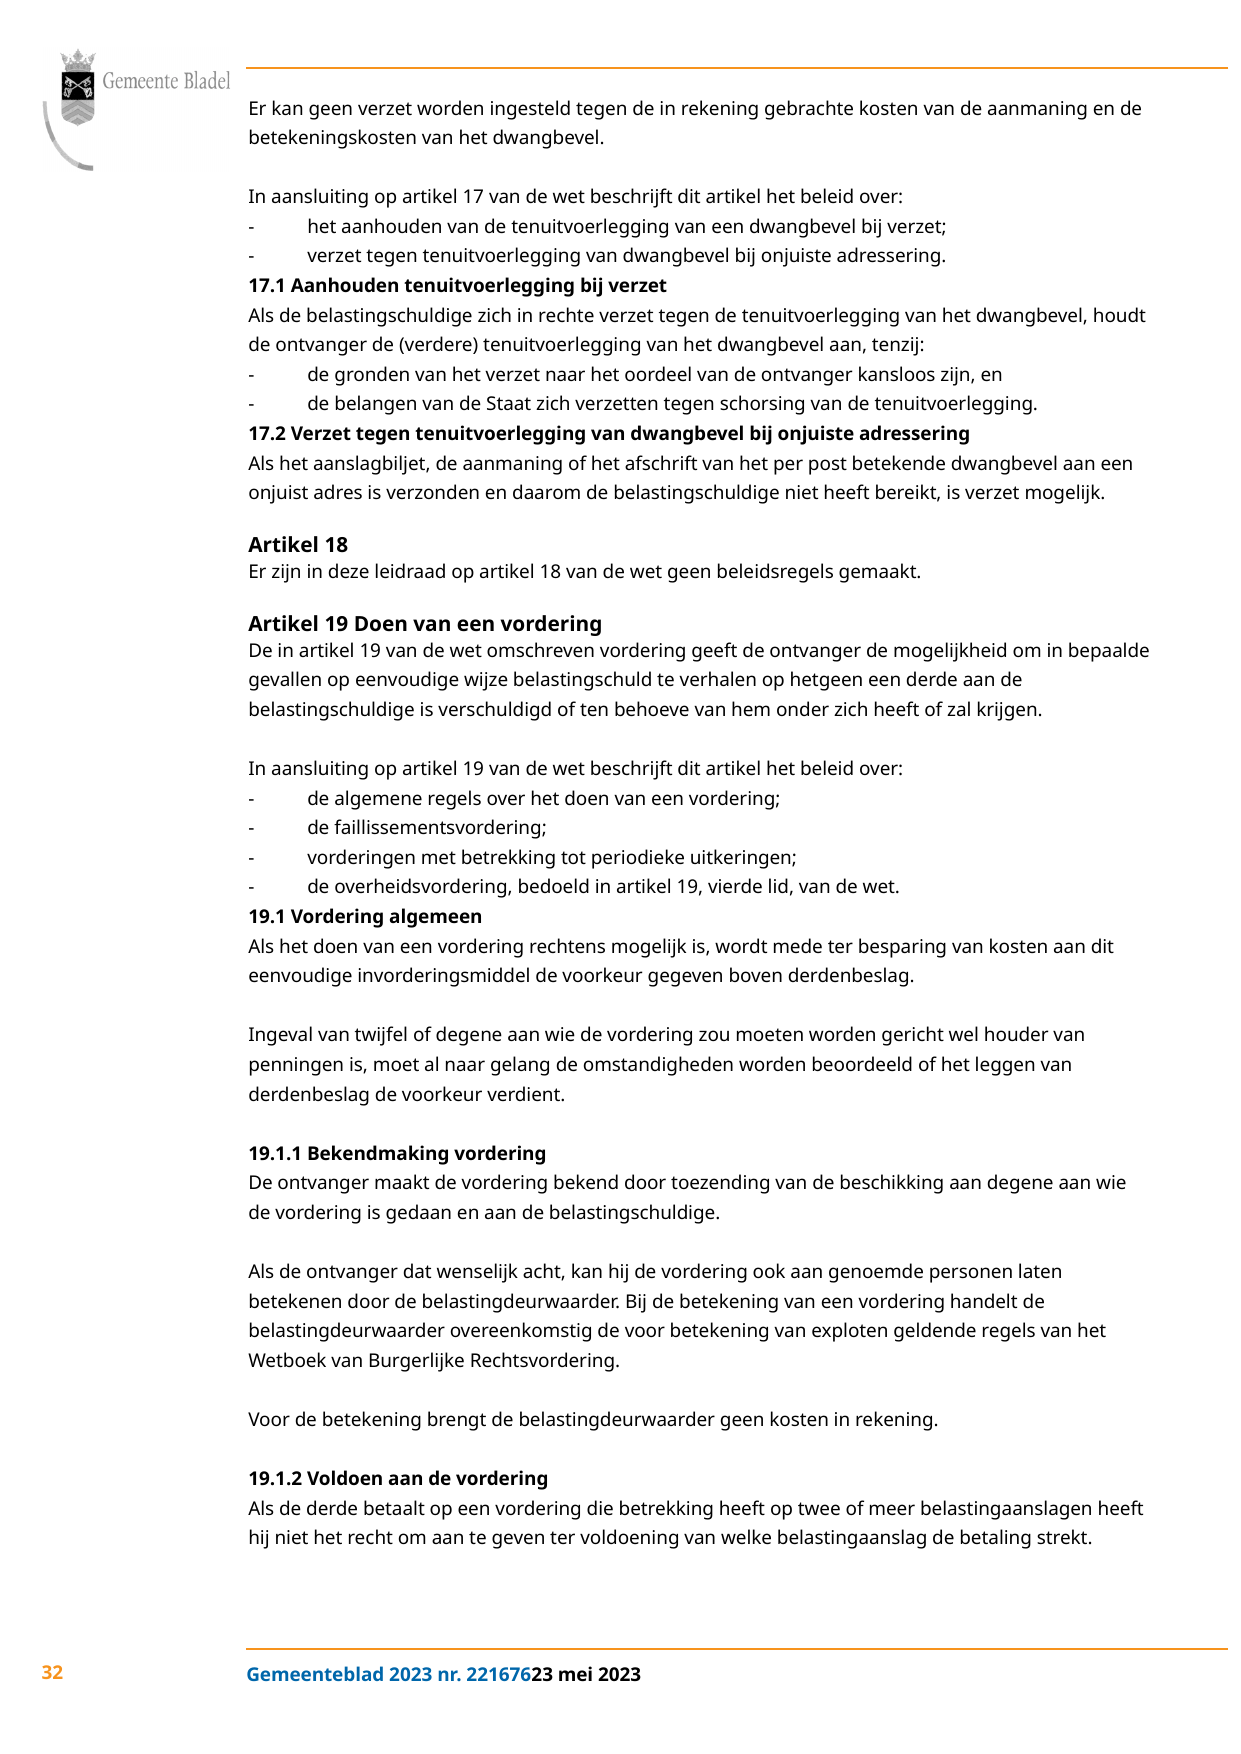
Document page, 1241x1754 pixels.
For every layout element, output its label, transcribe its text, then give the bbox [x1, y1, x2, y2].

text Artikel 19 Doen van een vordering [248, 609, 1152, 637]
text Als het doen van een vordering rechtens mogelijk is, wordt mede ter besparing van kosten aan dit eenvoudige invorderingsmiddel de voorkeur gegeven boven derdenbeslag. [248, 933, 1152, 988]
text Artikel 18 [248, 530, 1152, 558]
text Als de belastingschuldige zich in rechte verzet tegen de tenuitvoerlegging van het dwangbevel, houdt de ontvanger de (verdere) tenuitvoerlegging van het dwangbevel aan, tenzij: [248, 302, 1152, 357]
text Ingeval van twijfel of degene aan wie de vordering zou moeten worden gericht wel houder van penningen is, moet al naar gelang de omstandigheden worden beoordeeld of het leggen van derdenbeslag de voorkeur verdient. [248, 1022, 1152, 1107]
text In aansluiting op artikel 17 van de wet beschrijft dit artikel het beleid over: [248, 183, 1152, 209]
text Voor de betekening brengt de belastingdeurwaarder geen kosten in rekening. [248, 1406, 1152, 1432]
list de algemene regels over het doen van een vordering; [248, 785, 1152, 811]
text De ontvanger maakt de vordering bekend door toezending van de beschikking aan degene aan wie de vordering is gedaan en aan de belastingschuldige. [248, 1169, 1152, 1225]
text 19.1 Vordering algemeen [248, 903, 1152, 929]
picture [41, 47, 231, 172]
list verzet tegen tenuitvoerlegging van dwangbevel bij onjuiste adressering. [248, 243, 1152, 268]
text Als de derde betaalt op een vordering die betrekking heeft op twee of meer belastingaanslagen heeft hij niet het recht om aan te geven ter voldoening van welke belastingaanslag de betaling strekt. [248, 1495, 1152, 1550]
text 17.2 Verzet tegen tenuitvoerlegging van dwangbevel bij onjuiste adressering [248, 420, 1152, 446]
list de gronden van het verzet naar het oordeel van de ontvanger kansloos zijn, en [248, 361, 1152, 387]
list de belangen van de Staat zich verzetten tegen schorsing van de tenuitvoerlegging. [248, 391, 1152, 416]
text 17.1 Aanhouden tenuitvoerlegging bij verzet [248, 272, 1152, 298]
text Als het aanslagbiljet, de aanmaning of het afschrift van het per post betekende dwangbevel aan een onjuist adres is verzonden en daarom de belastingschuldige niet heeft bereikt, is verzet mogelijk. [248, 450, 1152, 505]
text Er zijn in deze leidraad op artikel 18 van de wet geen beleidsregels gemaakt. [248, 558, 1152, 584]
list de overheidsvordering, bedoeld in artikel 19, vierde lid, van de wet. [248, 874, 1152, 899]
text 19.1.2 Voldoen aan de vordering [248, 1465, 1152, 1491]
text Als de ontvanger dat wenselijk acht, kan hij de vordering ook aan genoemde personen laten betekenen door de belastingdeurwaarder. Bij de betekening van een vordering handelt de belastingdeurwaarder overeenkomstig de voor betekening van exploten geldende regels van het Wetboek van Burgerlijke Rechtsvordering. [248, 1258, 1152, 1373]
list vorderingen met betrekking tot periodieke uitkeringen; [248, 844, 1152, 870]
text In aansluiting op artikel 19 van de wet beschrijft dit artikel het beleid over: [248, 755, 1152, 781]
text Er kan geen verzet worden ingesteld tegen de in rekening gebrachte kosten van de aanmaning en de betekeningskosten van het dwangbevel. [248, 95, 1152, 150]
text 19.1.1 Bekendmaking vordering [248, 1140, 1152, 1166]
list de faillissementsvordering; [248, 814, 1152, 840]
list het aanhouden van de tenuitvoerlegging van een dwangbevel bij verzet; [248, 213, 1152, 239]
text De in artikel 19 van de wet omschreven vordering geeft de ontvanger de mogelijkheid om in bepaalde gevallen op eenvoudige wijze belastingschuld te verhalen op hetgeen een derde aan de belastingschuldige is verschuldigd of ten behoeve van hem onder zich heeft of zal krijgen. [248, 637, 1152, 722]
